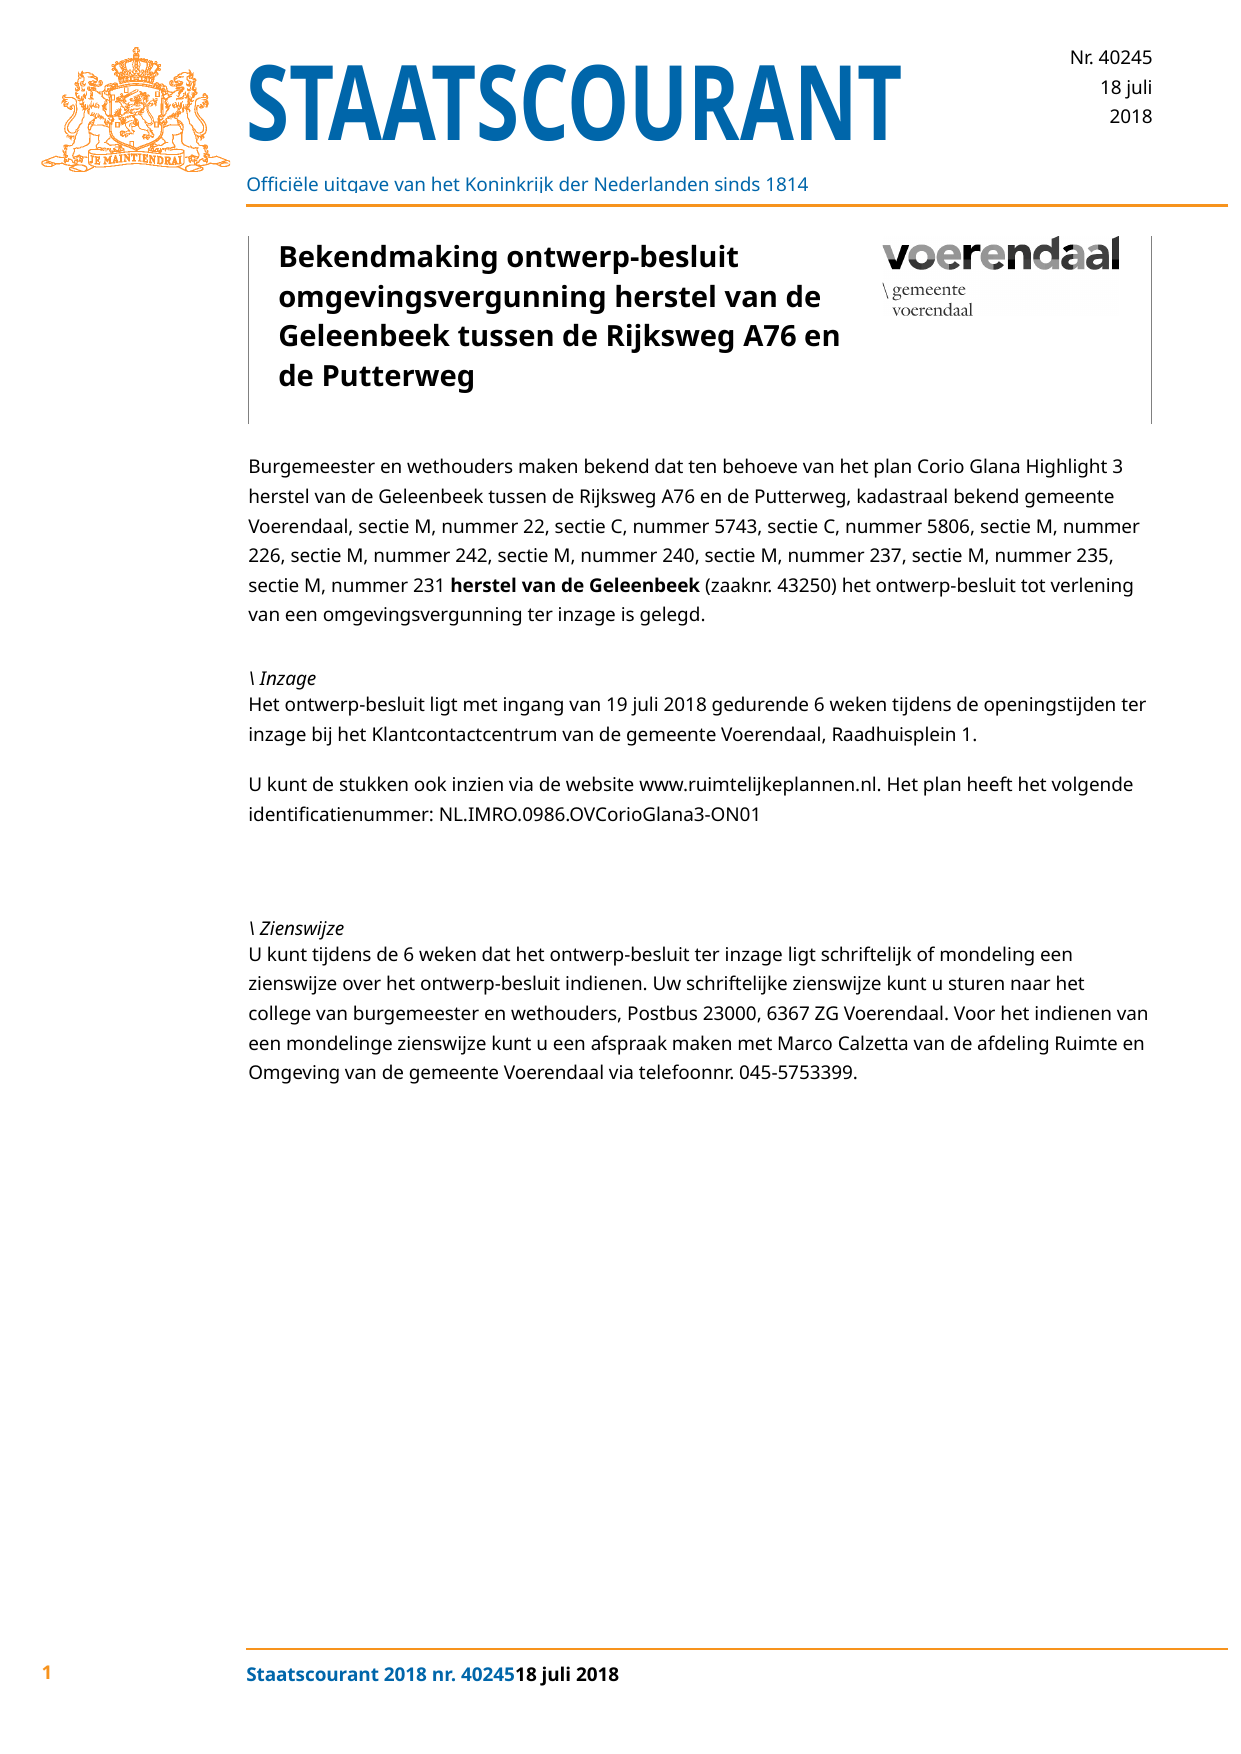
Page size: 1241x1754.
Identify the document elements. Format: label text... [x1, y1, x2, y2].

text U kunt tijdens de 6 weken dat het ontwerp-besluit ter inzage ligt schriftelijk of mondeling een zienswijze over het ontwerp-besluit indienen. Uw schriftelijke zienswijze kunt u sturen naar het college van burgemeester en wethouders, Postbus 23000, 6367 ZG Voerendaal. Voor het indienen van een mondelinge zienswijze kunt u een afspraak maken met Marco Calzetta van de afdeling Ruimte en Omgeving van de gemeente Voerendaal via telefoonnr. 045-5753399. [248, 941, 1152, 1085]
table_header [850, 236, 1151, 424]
text \ Inzage [248, 666, 1152, 691]
text Het ontwerp-besluit ligt met ingang van 19 juli 2018 gedurende 6 weken tijdens de openingstijden ter inzage bij het Klantcontactcentrum van de gemeente Voerendaal, Raadhuisplein 1. [248, 691, 1152, 747]
text Burgemeester en wethouders maken bekend dat ten behoeve van het plan Corio Glana Highlight 3 herstel van de Geleenbeek tussen de Rijksweg A76 en de Putterweg, kadastraal bekend gemeente Voerendaal, sectie M, nummer 22, sectie C, nummer 5743, sectie C, nummer 5806, sectie M, nummer 226, sectie M, nummer 242, sectie M, nummer 240, sectie M, nummer 237, sectie M, nummer 235, sectie M, nummer 231 herstel van de Geleenbeek (zaaknr. 43250) het ontwerp-besluit tot verlening van een omgevingsvergunning ter inzage is gelegd. [248, 454, 1152, 627]
text U kunt de stukken ook inzien via de website www.ruimtelijkeplannen.nl. Het plan heeft het volgende identificatienummer: NL.IMRO.0986.OVCorioGlana3-ON01 [248, 771, 1152, 827]
table_header Bekendmaking ontwerp-besluit omgevingsvergunning herstel van de Geleenbeek tussen de Rijksweg A76 en de Putterweg [249, 236, 850, 424]
picture [882, 236, 1119, 316]
picture [41, 47, 231, 172]
text \ Zienswijze [248, 915, 1152, 941]
